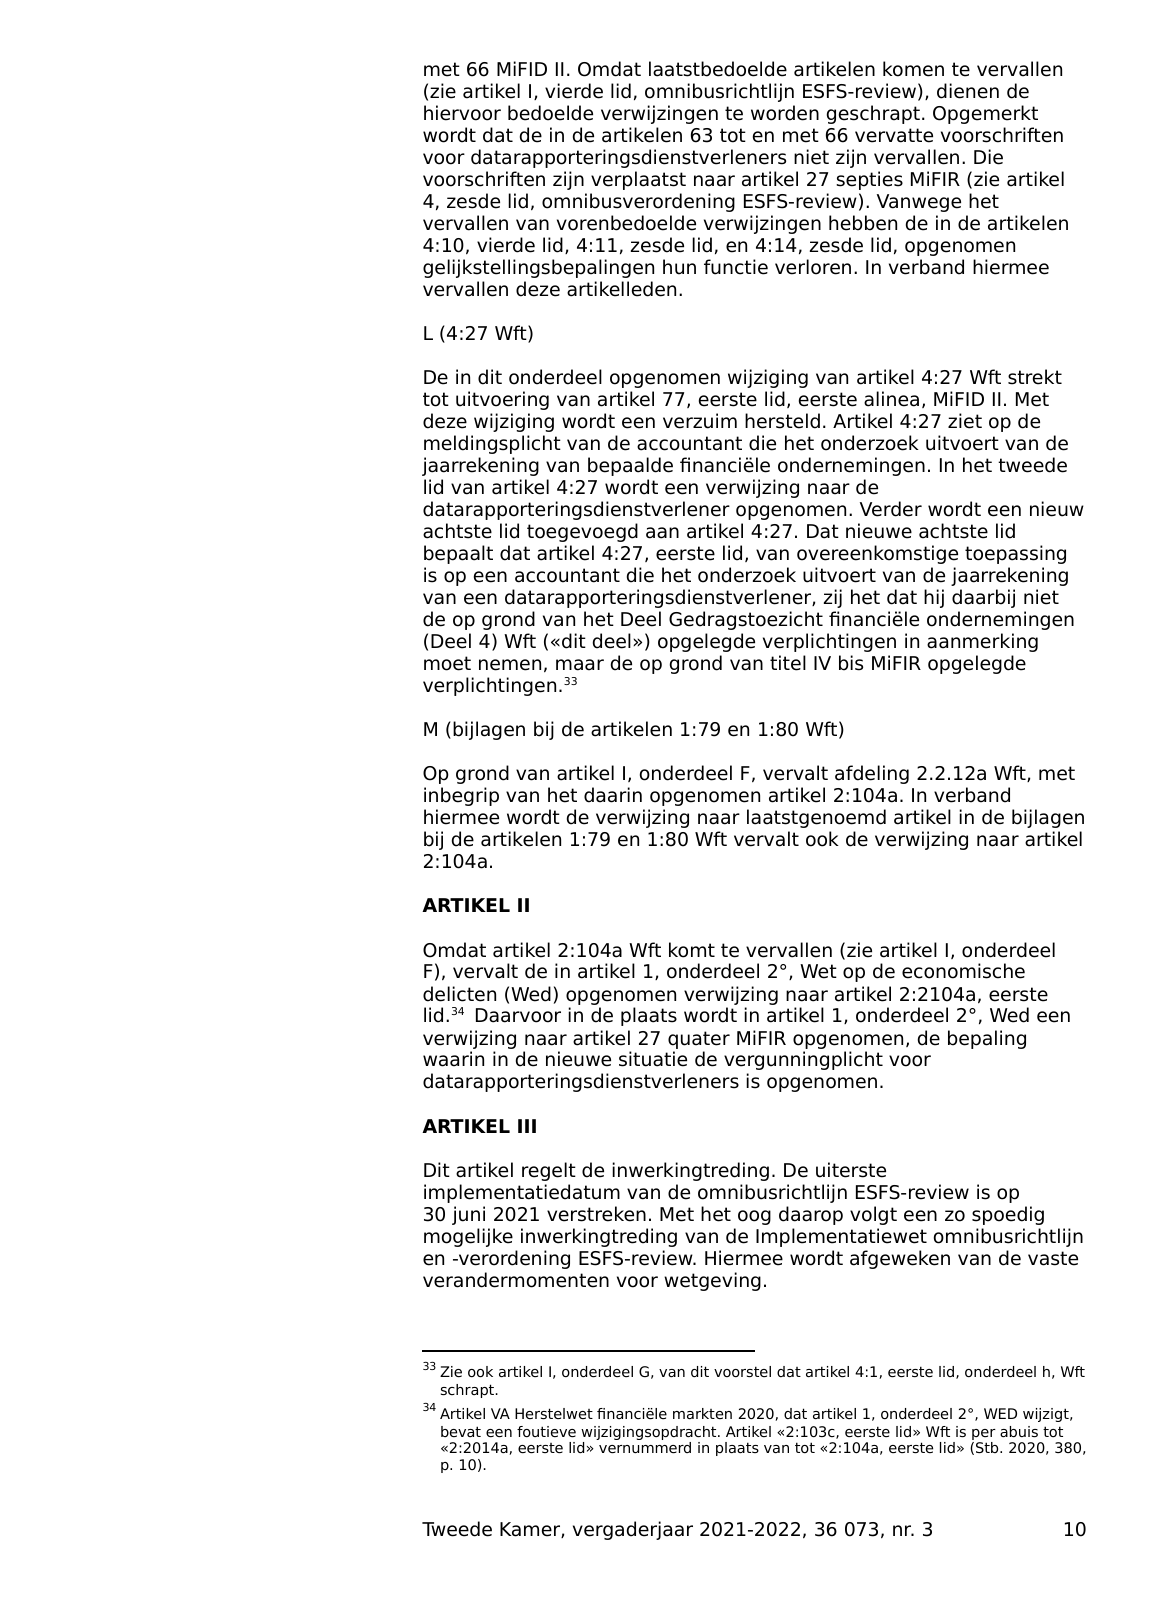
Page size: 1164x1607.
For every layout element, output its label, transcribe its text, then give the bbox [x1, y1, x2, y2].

text Artikel VA Herstelwet financiële markten 2020, dat artikel 1, onderdeel 2°, WED wijzigt, bevat een foutieve wijzigingsopdracht. Artikel «2:103c, eerste lid» Wft is per abuis tot «2:2014a, eerste lid» vernummerd in plaats van tot «2:104a, eerste lid» (Stb. 2020, 380, p. 10). [422, 1402, 1087, 1474]
text met 66 MiFID II. Omdat laatstbedoelde artikelen komen te vervallen (zie artikel I, vierde lid, omnibusrichtlijn ESFS-review), dienen de hiervoor bedoelde verwijzingen te worden geschrapt. Opgemerkt wordt dat de in de artikelen 63 tot en met 66 vervatte voorschriften voor datarapporteringsdienstverleners niet zijn vervallen. Die voorschriften zijn verplaatst naar artikel 27 septies MiFIR (zie artikel 4, zesde lid, omnibusverordening ESFS-review). Vanwege het vervallen van vorenbedoelde verwijzingen hebben de in de artikelen 4:10, vierde lid, 4:11, zesde lid, en 4:14, zesde lid, opgenomen gelijkstellingsbepalingen hun functie verloren. In verband hiermee vervallen deze artikelleden. [422, 59, 1087, 301]
subtitle ARTIKEL II [422, 895, 1087, 917]
text Op grond van artikel I, onderdeel F, vervalt afdeling 2.2.12a Wft, met inbegrip van het daarin opgenomen artikel 2:104a. In verband hiermee wordt de verwijzing naar laatstgenoemd artikel in de bijlagen bij de artikelen 1:79 en 1:80 Wft vervalt ook de verwijzing naar artikel 2:104a. [422, 763, 1087, 873]
text Omdat artikel 2:104a Wft komt te vervallen (zie artikel I, onderdeel F), vervalt de in artikel 1, onderdeel 2°, Wet op de economische delicten (Wed) opgenomen verwijzing naar artikel 2:2104a, eerste lid. Daarvoor in de plaats wordt in artikel 1, onderdeel 2°, Wed een verwijzing naar artikel 27 quater MiFIR opgenomen, de bepaling waarin in de nieuwe situatie de vergunningplicht voor datarapporteringsdienstverleners is opgenomen. [422, 939, 1087, 1093]
subtitle M (bijlagen bij de artikelen 1:79 en 1:80 Wft) [422, 719, 1087, 741]
subtitle ARTIKEL III [422, 1116, 1087, 1137]
text De in dit onderdeel opgenomen wijziging van artikel 4:27 Wft strekt tot uitvoering van artikel 77, eerste lid, eerste alinea, MiFID II. Met deze wijziging wordt een verzuim hersteld. Artikel 4:27 ziet op de meldingsplicht van de accountant die het onderzoek uitvoert van de jaarrekening van bepaalde financiële ondernemingen. In het tweede lid van artikel 4:27 wordt een verwijzing naar de datarapporteringsdienstverlener opgenomen. Verder wordt een nieuw achtste lid toegevoegd aan artikel 4:27. Dat nieuwe achtste lid bepaalt dat artikel 4:27, eerste lid, van overeenkomstige toepassing is op een accountant die het onderzoek uitvoert van de jaarrekening van een datarapporteringsdienstverlener, zij het dat hij daarbij niet de op grond van het Deel Gedragstoezicht financiële ondernemingen (Deel 4) Wft («dit deel») opgelegde verplichtingen in aanmerking moet nemen, maar de op grond van titel IV bis MiFIR opgelegde verplichtingen. [422, 367, 1087, 697]
text Dit artikel regelt de inwerkingtreding. De uiterste implementatiedatum van de omnibusrichtlijn ESFS-review is op 30 juni 2021 verstreken. Met het oog daarop volgt een zo spoedig mogelijke inwerkingtreding van de Implementatiewet omnibusrichtlijn en -verordening ESFS-review. Hiermee wordt afgeweken van de vaste verandermomenten voor wetgeving. [422, 1160, 1087, 1292]
subtitle L (4:27 Wft) [422, 323, 1087, 345]
text Zie ook artikel I, onderdeel G, van dit voorstel dat artikel 4:1, eerste lid, onderdeel h, Wft schrapt. [422, 1360, 1087, 1399]
